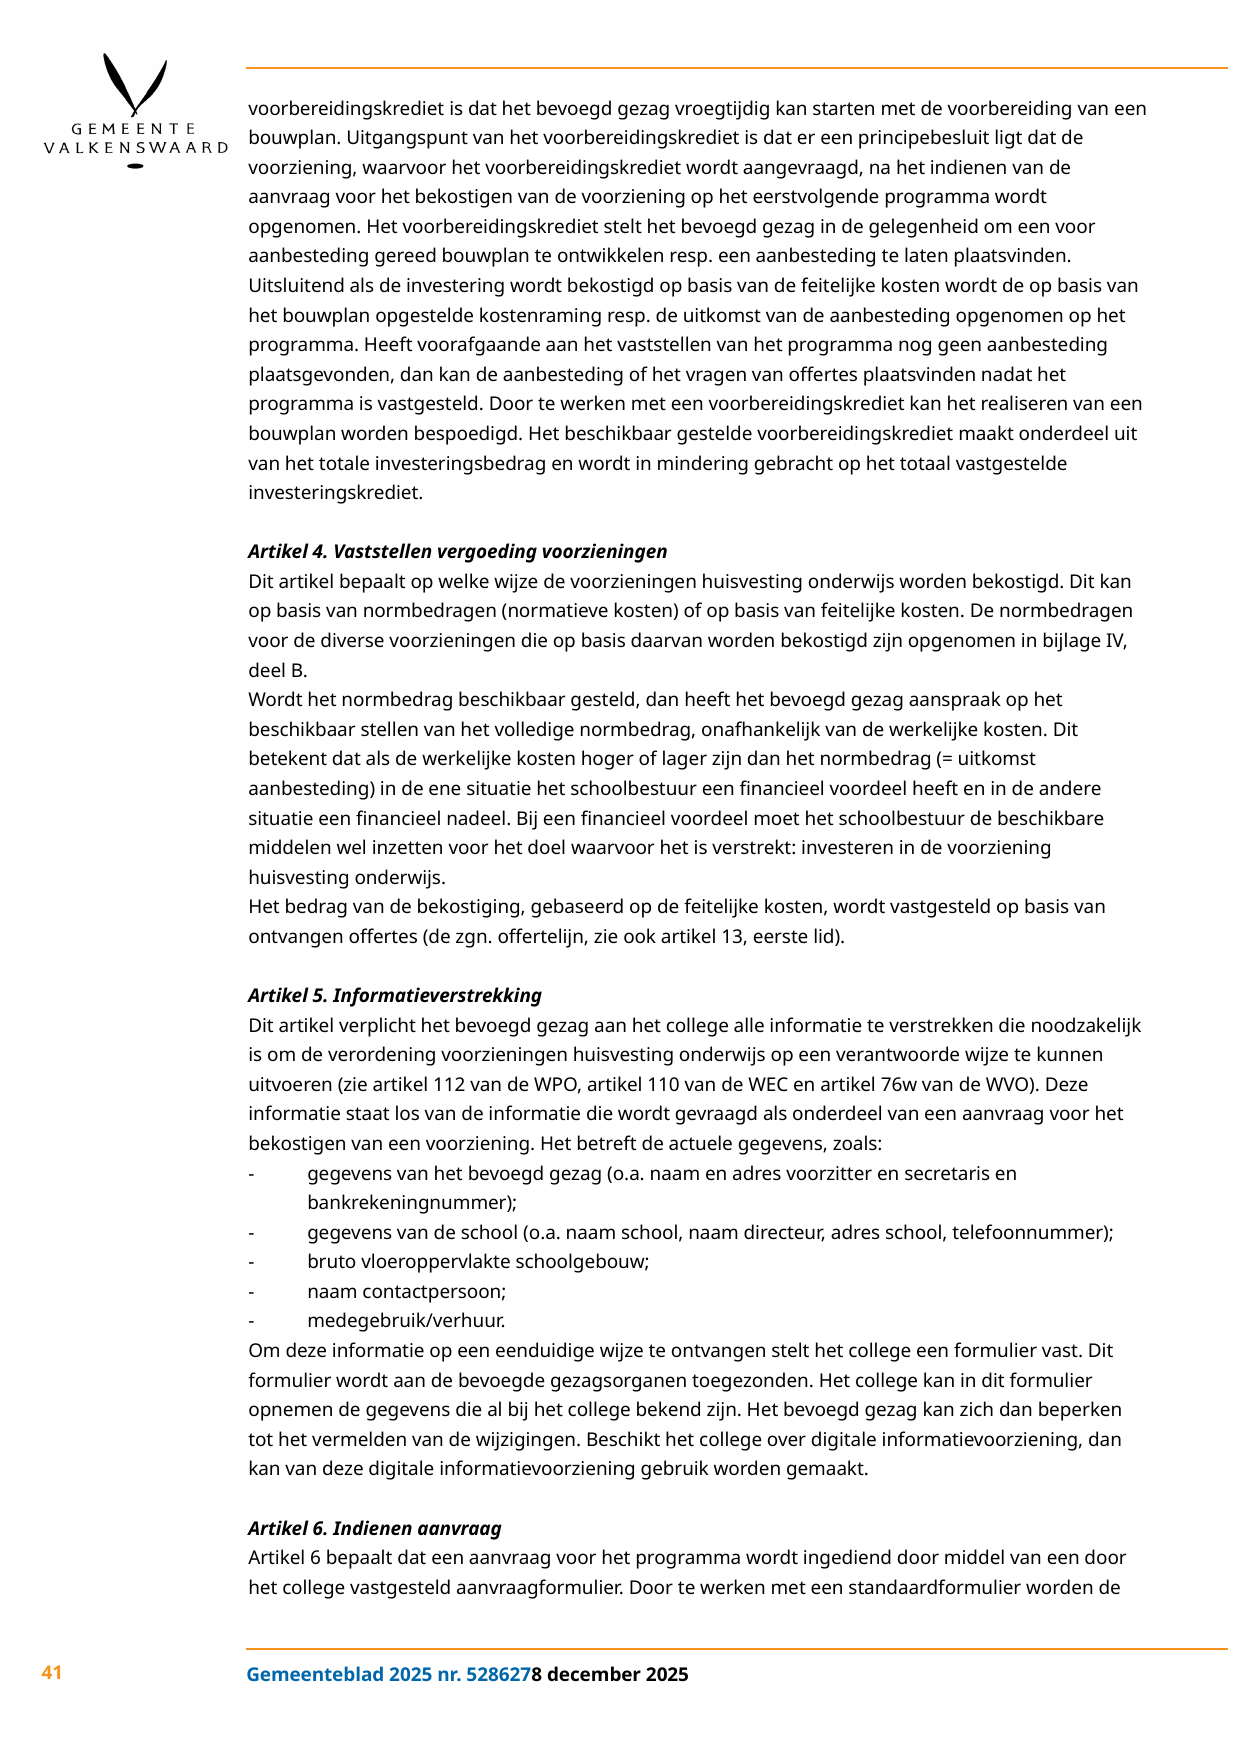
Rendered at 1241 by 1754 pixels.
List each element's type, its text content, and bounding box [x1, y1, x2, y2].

text Dit artikel verplicht het bevoegd gezag aan het college alle informatie te verstrekken die noodzakelijk is om de verordening voorzieningen huisvesting onderwijs op een verantwoorde wijze te kunnen uitvoeren (zie artikel 112 van de WPO, artikel 110 van de WEC en artikel 76w van de WVO). Deze informatie staat los van de informatie die wordt gevraagd als onderdeel van een aanvraag voor het bekostigen van een voorziening. Het betreft de actuele gegevens, zoals: [248, 1012, 1152, 1156]
list gegevens van de school (o.a. naam school, naam directeur, adres school, telefoonnummer); [248, 1219, 1152, 1245]
text Dit artikel bepaalt op welke wijze de voorzieningen huisvesting onderwijs worden bekostigd. Dit kan op basis van normbedragen (normatieve kosten) of op basis van feitelijke kosten. De normbedragen voor de diverse voorzieningen die op basis daarvan worden bekostigd zijn opgenomen in bijlage IV, deel B. [248, 568, 1152, 683]
list bruto vloeroppervlakte schoolgebouw; [248, 1248, 1152, 1274]
text voorbereidingskrediet is dat het bevoegd gezag vroegtijdig kan starten met de voorbereiding van een bouwplan. Uitgangspunt van het voorbereidingskrediet is dat er een principebesluit ligt dat de voorziening, waarvoor het voorbereidingskrediet wordt aangevraagd, na het indienen van de aanvraag voor het bekostigen van de voorziening op het eerstvolgende programma wordt opgenomen. Het voorbereidingskrediet stelt het bevoegd gezag in de gelegenheid om een voor aanbesteding gereed bouwplan te ontwikkelen resp. een aanbesteding te laten plaatsvinden. Uitsluitend als de investering wordt bekostigd op basis van de feitelijke kosten wordt de op basis van het bouwplan opgestelde kostenraming resp. de uitkomst van de aanbesteding opgenomen op het programma. Heeft voorafgaande aan het vaststellen van het programma nog geen aanbesteding plaatsgevonden, dan kan de aanbesteding of het vragen van offertes plaatsvinden nadat het programma is vastgesteld. Door te werken met een voorbereidingskrediet kan het realiseren van een bouwplan worden bespoedigd. Het beschikbaar gestelde voorbereidingskrediet maakt onderdeel uit van het totale investeringsbedrag en wordt in mindering gebracht op het totaal vastgestelde investeringskrediet. [248, 95, 1152, 505]
text Artikel 6. Indienen aanvraag [248, 1515, 1152, 1541]
picture [41, 47, 231, 172]
text Om deze informatie op een eenduidige wijze te ontvangen stelt het college een formulier vast. Dit formulier wordt aan de bevoegde gezagsorganen toegezonden. Het college kan in dit formulier opnemen de gegevens die al bij het college bekend zijn. Het bevoegd gezag kan zich dan beperken tot het vermelden van de wijzigingen. Beschikt het college over digitale informatievoorziening, dan kan van deze digitale informatievoorziening gebruik worden gemaakt. [248, 1337, 1152, 1481]
list medegebruik/verhuur. [248, 1308, 1152, 1333]
text Wordt het normbedrag beschikbaar gesteld, dan heeft het bevoegd gezag aanspraak op het beschikbaar stellen van het volledige normbedrag, onafhankelijk van de werkelijke kosten. Dit betekent dat als de werkelijke kosten hoger of lager zijn dan het normbedrag (= uitkomst aanbesteding) in de ene situatie het schoolbestuur een financieel voordeel heeft en in de andere situatie een financieel nadeel. Bij een financieel voordeel moet het schoolbestuur de beschikbare middelen wel inzetten voor het doel waarvoor het is verstrekt: investeren in de voorziening huisvesting onderwijs. [248, 686, 1152, 890]
list naam contactpersoon; [248, 1278, 1152, 1304]
text Artikel 6 bepaalt dat een aanvraag voor het programma wordt ingediend door middel van een door het college vastgesteld aanvraagformulier. Door te werken met een standaardformulier worden de [248, 1544, 1152, 1600]
text Artikel 4. Vaststellen vergoeding voorzieningen [248, 538, 1152, 564]
text Het bedrag van de bekostiging, gebaseerd op de feitelijke kosten, wordt vastgesteld op basis van ontvangen offertes (de zgn. offertelijn, zie ook artikel 13, eerste lid). [248, 893, 1152, 949]
text Artikel 5. Informatieverstrekking [248, 982, 1152, 1008]
list gegevens van het bevoegd gezag (o.a. naam en adres voorzitter en secretaris en bankrekeningnummer); [248, 1160, 1152, 1215]
